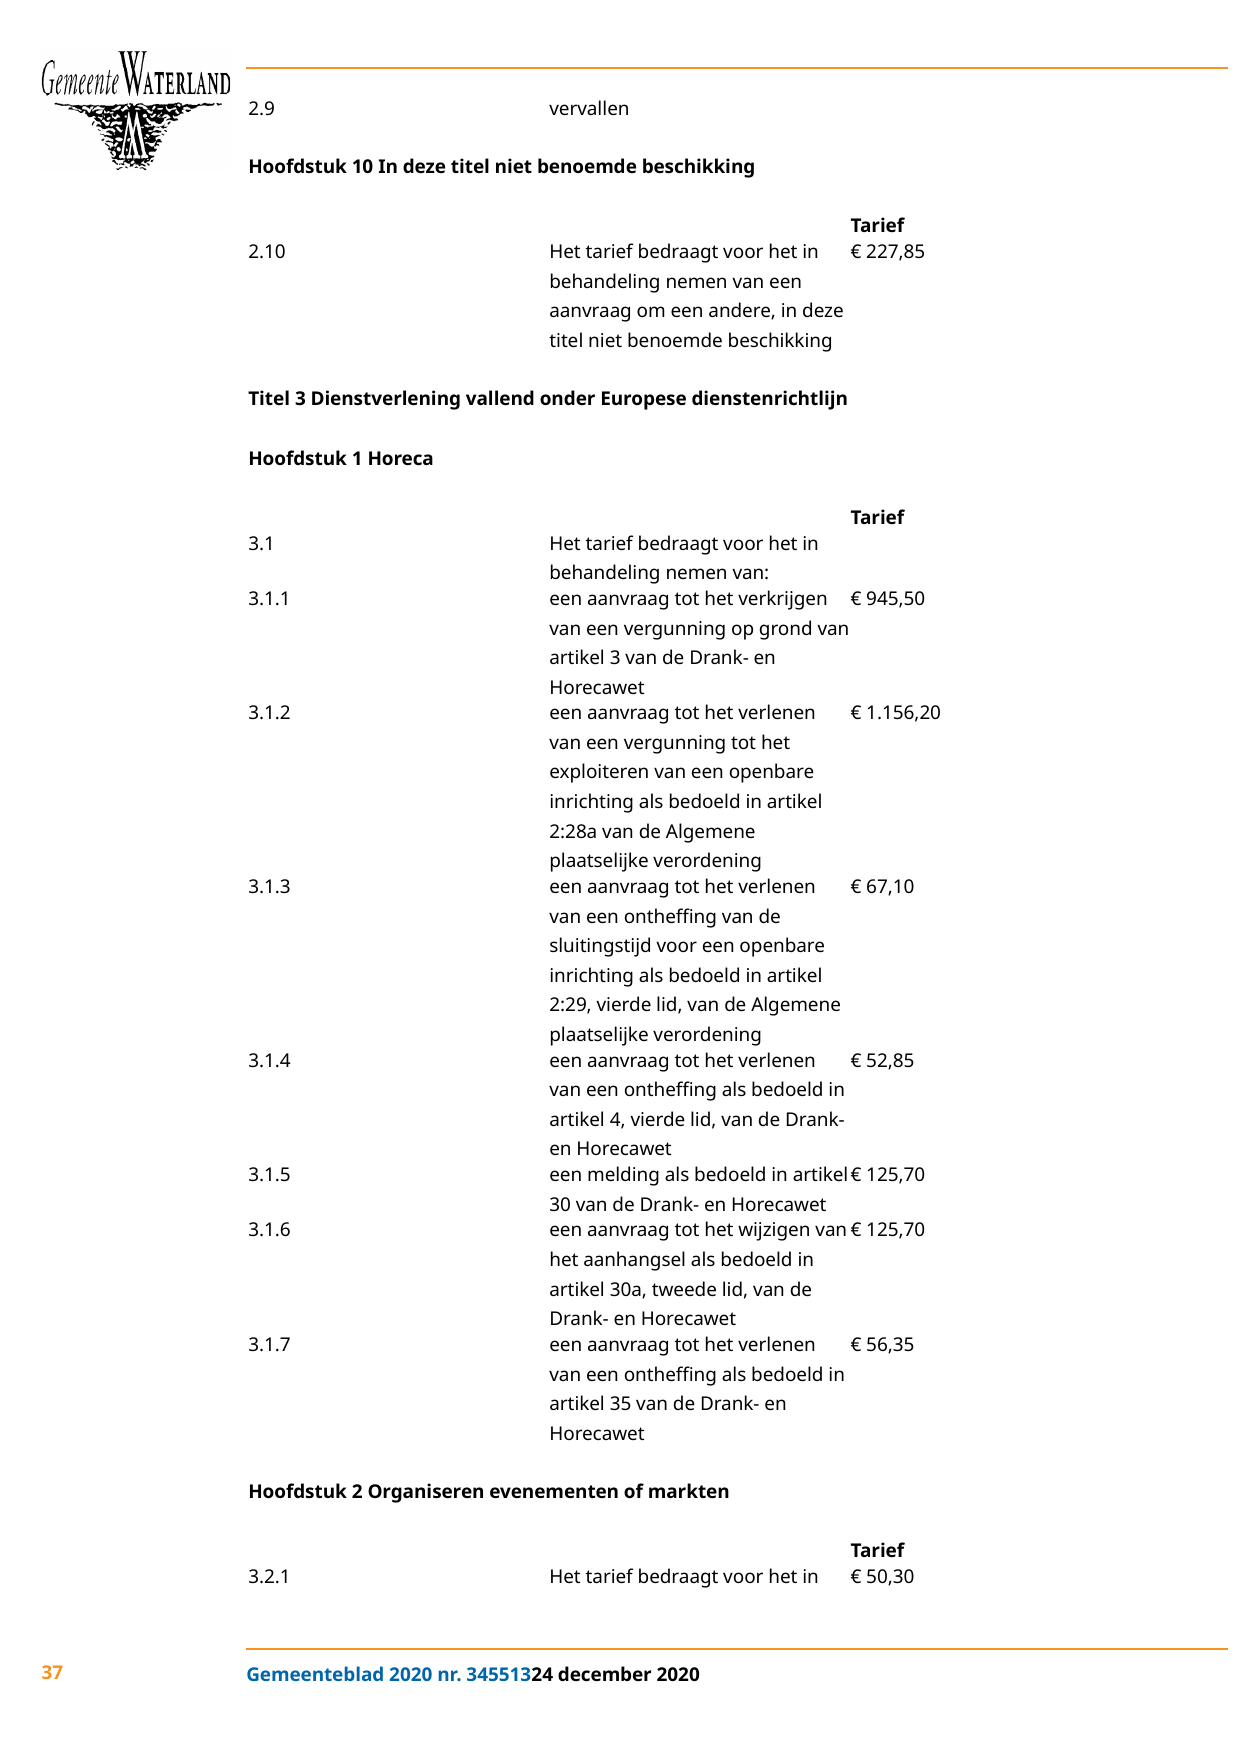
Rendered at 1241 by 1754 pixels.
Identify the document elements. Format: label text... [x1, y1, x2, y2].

table_cell Het tarief bedraagt voor het in behandeling nemen van: [549, 530, 850, 585]
table_cell een melding als bedoeld in artikel 30 van de Drank- en Horecawet [549, 1161, 850, 1217]
table_cell 3.2.1 [248, 1564, 549, 1589]
table_cell 3.1.1 [248, 585, 549, 699]
table_cell € 1.156,20 [850, 700, 1152, 873]
table_cell € 945,50 [850, 585, 1152, 699]
table_header 2.9 [248, 95, 549, 121]
table_cell 3.1.5 [248, 1161, 549, 1217]
table_cell 3.1.7 [248, 1331, 549, 1446]
table_header [850, 95, 1152, 121]
table_cell een aanvraag tot het verlenen van een ontheffing als bedoeld in artikel 35 van de Drank- en Horecawet [549, 1331, 850, 1446]
table_cell Het tarief bedraagt voor het in behandeling nemen van een aanvraag om een andere, in deze titel niet benoemde beschikking [549, 238, 850, 353]
table_cell € 125,70 [850, 1161, 1152, 1217]
table_cell een aanvraag tot het verkrijgen van een vergunning op grond van artikel 3 van de Drank- en Horecawet [549, 585, 850, 699]
text Hoofdstuk 2 Organiseren evenementen of markten [248, 1478, 1152, 1504]
table_cell een aanvraag tot het verlenen van een vergunning tot het exploiteren van een openbare inrichting als bedoeld in artikel 2:28a van de Algemene plaatselijke verordening [549, 700, 850, 873]
table_cell een aanvraag tot het verlenen van een ontheffing van de sluitingstijd voor een openbare inrichting als bedoeld in artikel 2:29, vierde lid, van de Algemene plaatselijke verordening [549, 873, 850, 1047]
table_cell € 125,70 [850, 1217, 1152, 1331]
picture [41, 47, 231, 172]
table_cell 3.1.4 [248, 1047, 549, 1161]
table_cell [850, 530, 1152, 585]
table_cell € 56,35 [850, 1331, 1152, 1446]
text Hoofdstuk 10 In deze titel niet benoemde beschikking [248, 153, 1152, 179]
table_cell 3.1.3 [248, 873, 549, 1047]
table_cell 2.10 [248, 238, 549, 353]
table_cell een aanvraag tot het wijzigen van het aanhangsel als bedoeld in artikel 30a, tweede lid, van de Drank- en Horecawet [549, 1217, 850, 1331]
table_header [248, 504, 850, 530]
text Hoofdstuk 1 Horeca [248, 445, 1152, 471]
table_header Tarief [850, 1538, 1152, 1563]
table_cell Het tarief bedraagt voor het in [549, 1564, 850, 1589]
table_header Tarief [850, 504, 1152, 530]
table_cell € 227,85 [850, 238, 1152, 353]
table_cell € 67,10 [850, 873, 1152, 1047]
table_header [248, 213, 850, 238]
table_cell 3.1 [248, 530, 549, 585]
text Titel 3 Dienstverlening vallend onder Europese dienstenrichtlijn [248, 386, 1152, 411]
table_cell € 52,85 [850, 1047, 1152, 1161]
table_cell 3.1.6 [248, 1217, 549, 1331]
table_cell 3.1.2 [248, 700, 549, 873]
table_header Tarief [850, 213, 1152, 238]
table_header [248, 1538, 850, 1563]
table_cell € 50,30 [850, 1564, 1152, 1589]
table_header vervallen [549, 95, 850, 121]
table_cell een aanvraag tot het verlenen van een ontheffing als bedoeld in artikel 4, vierde lid, van de Drank- en Horecawet [549, 1047, 850, 1161]
